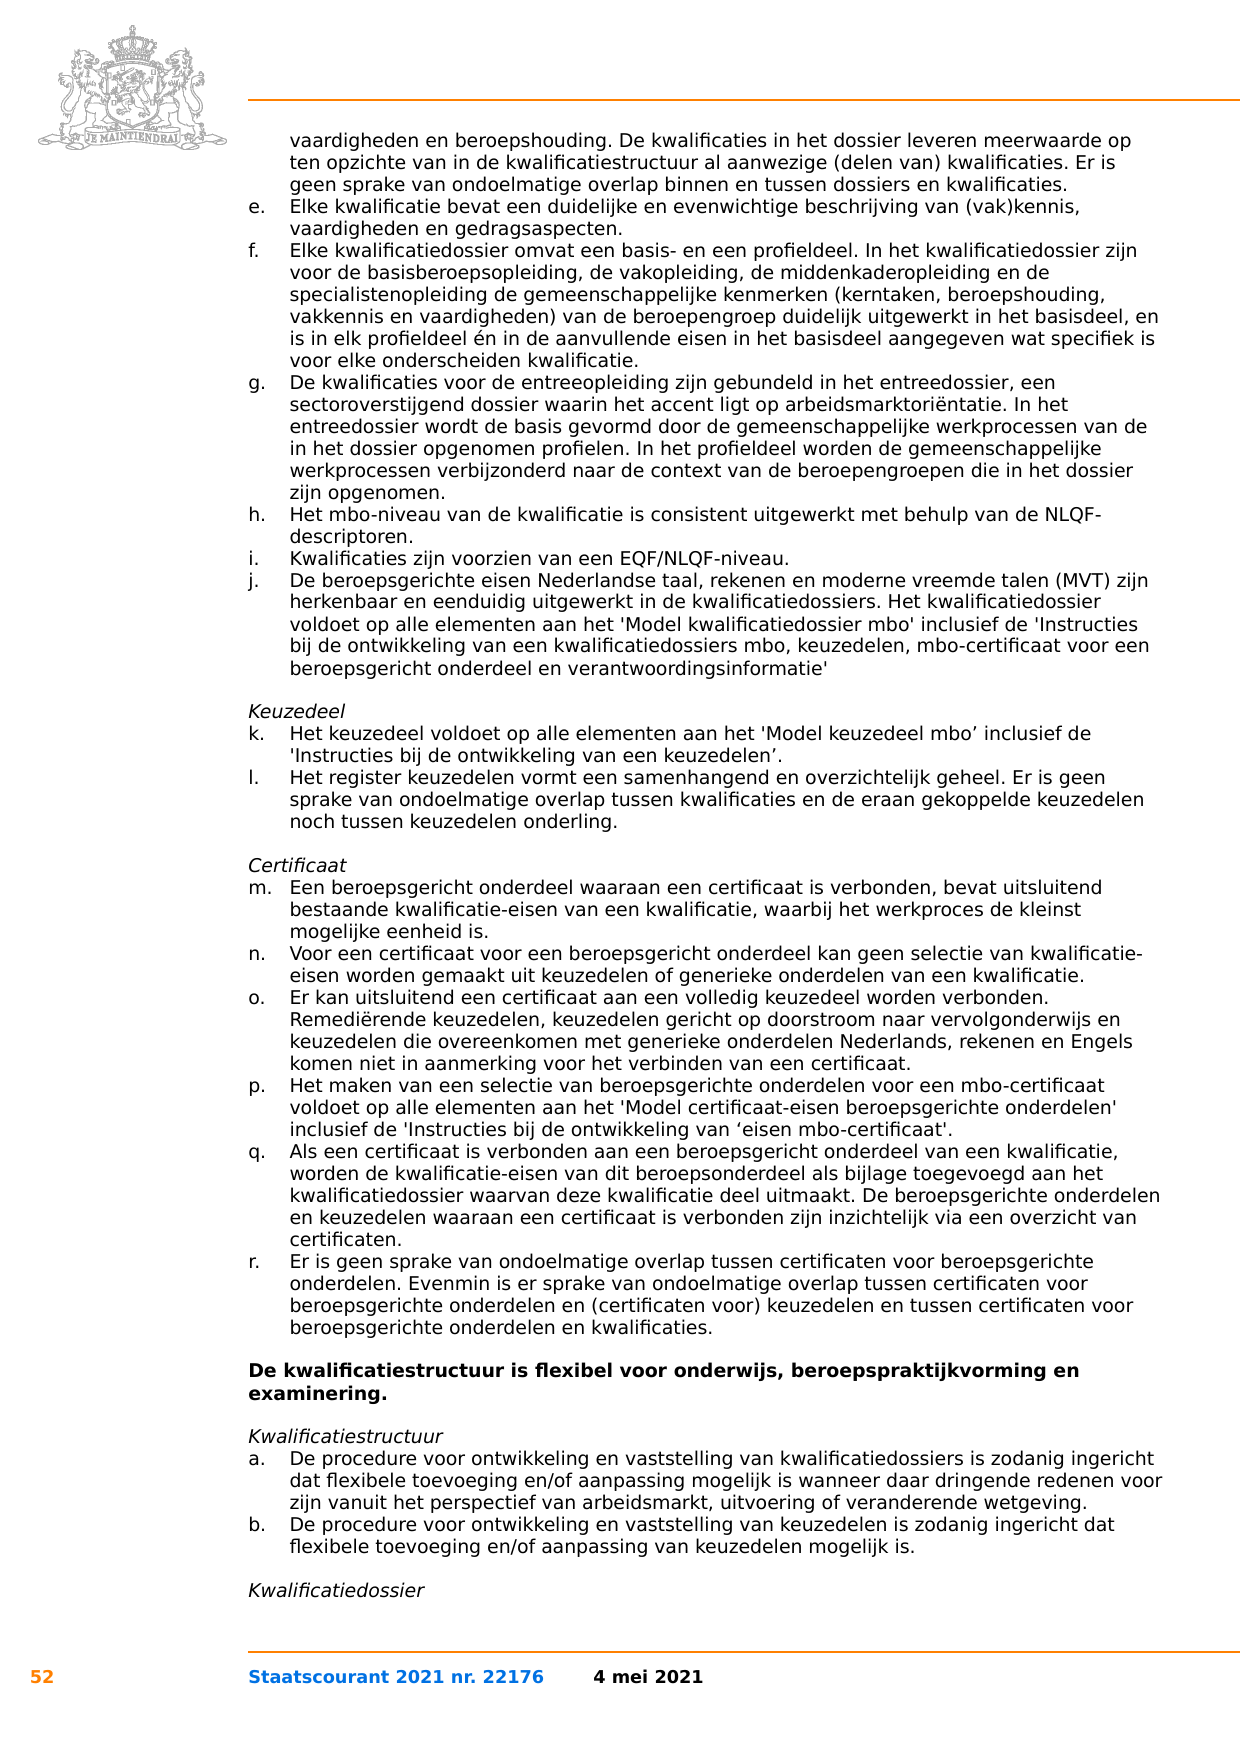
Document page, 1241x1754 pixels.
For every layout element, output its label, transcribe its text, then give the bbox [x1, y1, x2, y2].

picture [38, 25, 227, 150]
text h. Het mbo-niveau van de kwalificatie is consistent uitgewerkt met behulp van de NLQF-descriptoren. [248, 503, 1163, 547]
text k. Het keuzedeel voldoet op alle elementen aan het 'Model keuzedeel mbo’ inclusief de 'Instructies bij de ontwikkeling van een keuzedelen’. [248, 723, 1163, 767]
text b. De procedure voor ontwikkeling en vaststelling van keuzedelen is zodanig ingericht dat flexibele toevoeging en/of aanpassing van keuzedelen mogelijk is. [248, 1514, 1163, 1558]
text De kwalificatiestructuur is flexibel voor onderwijs, beroepspraktijkvorming en examinering. [248, 1360, 1163, 1404]
text m. Een beroepsgericht onderdeel waaraan een certificaat is verbonden, bevat uitsluitend bestaande kwalificatie-eisen van een kwalificatie, waarbij het werkproces de kleinst mogelijke eenheid is. [248, 877, 1163, 943]
text Certificaat [248, 855, 1163, 877]
text q. Als een certificaat is verbonden aan een beroepsgericht onderdeel van een kwalificatie, worden de kwalificatie-eisen van dit beroepsonderdeel als bijlage toegevoegd aan het kwalificatiedossier waarvan deze kwalificatie deel uitmaakt. De beroepsgerichte onderdelen en keuzedelen waaraan een certificaat is verbonden zijn inzichtelijk via een overzicht van certificaten. [248, 1141, 1163, 1251]
text i. Kwalificaties zijn voorzien van een EQF/NLQF-niveau. [248, 547, 1163, 569]
text f. Elke kwalificatiedossier omvat een basis- en een profieldeel. In het kwalificatiedossier zijn voor de basisberoepsopleiding, de vakopleiding, de middenkaderopleiding en de specialistenopleiding de gemeenschappelijke kenmerken (kerntaken, beroepshouding, vakkennis en vaardigheden) van de beroepengroep duidelijk uitgewerkt in het basisdeel, en is in elk profieldeel én in de aanvullende eisen in het basisdeel aangegeven wat specifiek is voor elke onderscheiden kwalificatie. [248, 240, 1163, 372]
text n. Voor een certificaat voor een beroepsgericht onderdeel kan geen selectie van kwalificatie-eisen worden gemaakt uit keuzedelen of generieke onderdelen van een kwalificatie. [248, 943, 1163, 987]
text p. Het maken van een selectie van beroepsgerichte onderdelen voor een mbo-certificaat voldoet op alle elementen aan het 'Model certificaat-eisen beroepsgerichte onderdelen' inclusief de 'Instructies bij de ontwikkeling van ‘eisen mbo-certificaat'. [248, 1075, 1163, 1141]
text j. De beroepsgerichte eisen Nederlandse taal, rekenen en moderne vreemde talen (MVT) zijn herkenbaar en eenduidig uitgewerkt in de kwalificatiedossiers. Het kwalificatiedossier voldoet op alle elementen aan het 'Model kwalificatiedossier mbo' inclusief de 'Instructies bij de ontwikkeling van een kwalificatiedossiers mbo, keuzedelen, mbo-certificaat voor een beroepsgericht onderdeel en verantwoordingsinformatie' [248, 569, 1163, 679]
text Keuzedeel [248, 701, 1163, 723]
text vaardigheden en beroepshouding. De kwalificaties in het dossier leveren meerwaarde op ten opzichte van in de kwalificatiestructuur al aanwezige (delen van) kwalificaties. Er is geen sprake van ondoelmatige overlap binnen en tussen dossiers en kwalificaties. [248, 130, 1163, 196]
text Kwalificatiedossier [248, 1580, 1163, 1602]
text r. Er is geen sprake van ondoelmatige overlap tussen certificaten voor beroepsgerichte onderdelen. Evenmin is er sprake van ondoelmatige overlap tussen certificaten voor beroepsgerichte onderdelen en (certificaten voor) keuzedelen en tussen certificaten voor beroepsgerichte onderdelen en kwalificaties. [248, 1251, 1163, 1338]
text Kwalificatiestructuur [248, 1426, 1163, 1448]
text e. Elke kwalificatie bevat een duidelijke en evenwichtige beschrijving van (vak)kennis, vaardigheden en gedragsaspecten. [248, 196, 1163, 240]
text l. Het register keuzedelen vormt een samenhangend en overzichtelijk geheel. Er is geen sprake van ondoelmatige overlap tussen kwalificaties en de eraan gekoppelde keuzedelen noch tussen keuzedelen onderling. [248, 767, 1163, 833]
text o. Er kan uitsluitend een certificaat aan een volledig keuzedeel worden verbonden. Remediërende keuzedelen, keuzedelen gericht op doorstroom naar vervolgonderwijs en keuzedelen die overeenkomen met generieke onderdelen Nederlands, rekenen en Engels komen niet in aanmerking voor het verbinden van een certificaat. [248, 987, 1163, 1075]
text g. De kwalificaties voor de entreeopleiding zijn gebundeld in het entreedossier, een sectoroverstijgend dossier waarin het accent ligt op arbeidsmarktoriëntatie. In het entreedossier wordt de basis gevormd door de gemeenschappelijke werkprocessen van de in het dossier opgenomen profielen. In het profieldeel worden de gemeenschappelijke werkprocessen verbijzonderd naar de context van de beroepengroepen die in het dossier zijn opgenomen. [248, 372, 1163, 503]
text a. De procedure voor ontwikkeling en vaststelling van kwalificatiedossiers is zodanig ingericht dat flexibele toevoeging en/of aanpassing mogelijk is wanneer daar dringende redenen voor zijn vanuit het perspectief van arbeidsmarkt, uitvoering of veranderende wetgeving. [248, 1448, 1163, 1514]
